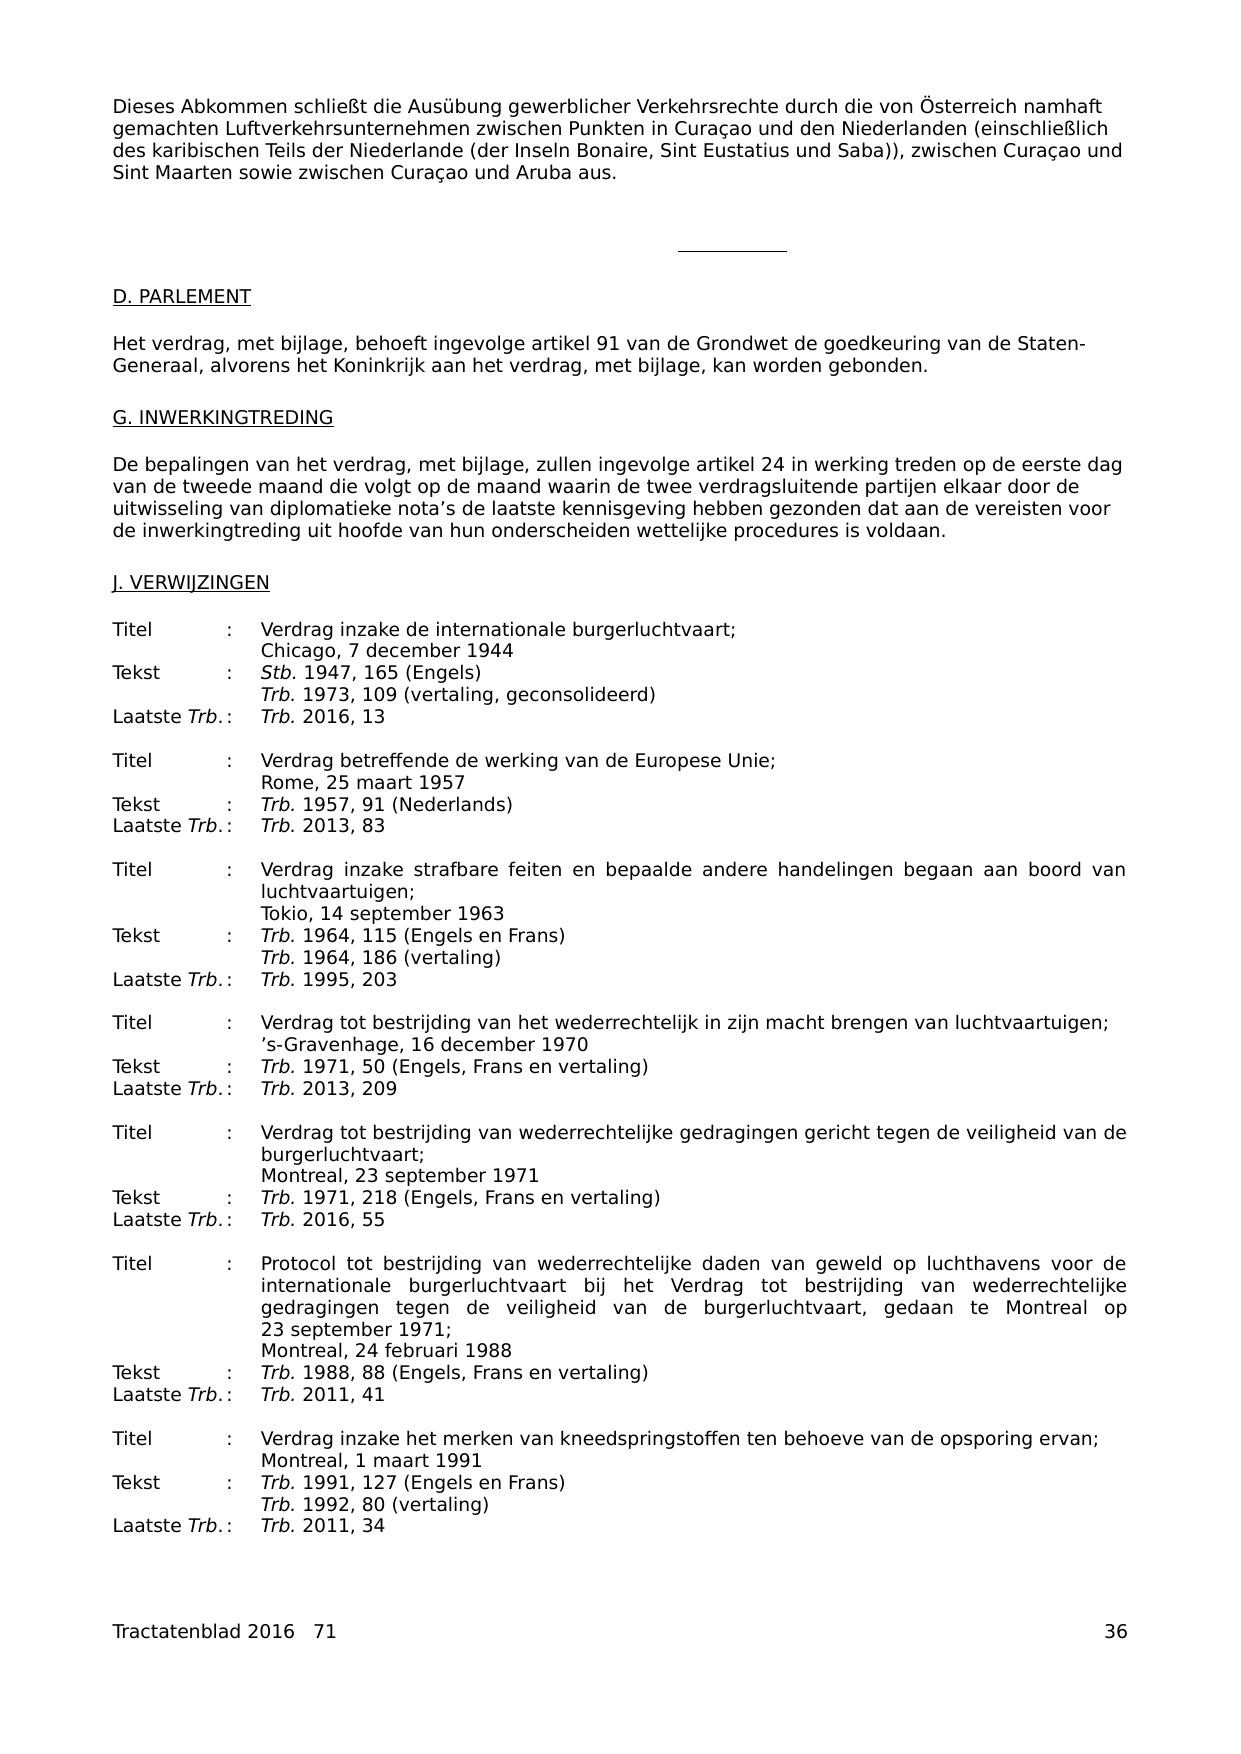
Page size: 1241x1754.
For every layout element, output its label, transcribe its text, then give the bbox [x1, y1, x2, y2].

table_cell Laatste Trb. [112, 1078, 226, 1100]
text Dieses Abkommen schließt die Ausübung gewerblicher Verkehrsrechte durch die von Österreich namhaft gemachten Luftverkehrsunternehmen zwischen Punkten in Curaçao und den Niederlanden (einschließlich des karibischen Teils der Niederlande (der Inseln Bonaire, Sint Eustatius und Saba)), zwischen Curaçao und Sint Maarten sowie zwischen Curaçao und Aruba aus. [112, 96, 1128, 184]
table_cell Verdrag inzake strafbare feiten en bepaalde andere handelingen begaan aan boord van luchtvaartuigen; Tokio, 14 september 1963 [261, 859, 1128, 925]
table_cell : [226, 1013, 261, 1056]
table_cell Laatste Trb. [112, 816, 226, 837]
table_cell Laatste Trb. [112, 1516, 226, 1537]
table_header : [226, 619, 261, 662]
table_cell Laatste Trb. [112, 1384, 226, 1406]
table_cell Laatste Trb. [112, 706, 226, 728]
table_cell Verdrag betreffende de werking van de Europese Unie; Rome, 25 maart 1957 [261, 750, 1128, 794]
table_cell : [226, 750, 261, 794]
table_cell : [226, 1253, 261, 1362]
table_cell : [226, 1363, 261, 1384]
table_cell : [226, 1472, 261, 1516]
table_cell [112, 1231, 226, 1253]
table_cell : [226, 1122, 261, 1187]
table_cell : [226, 1078, 261, 1100]
table_cell [226, 838, 261, 859]
table_cell Trb. 2011, 34 [261, 1516, 1128, 1537]
table_cell Tekst [112, 1056, 226, 1078]
table_cell Protocol tot bestrijding van wederrechtelijke daden van geweld op luchthavens voor de internationale burgerluchtvaart bij het Verdrag tot bestrijding van wederrechtelijke gedragingen tegen de veiligheid van de burgerluchtvaart, gedaan te Montreal op 23 september 1971; Montreal, 24 februari 1988 [261, 1253, 1128, 1362]
table_cell [261, 991, 1128, 1012]
table_cell : [226, 706, 261, 728]
table_cell [112, 838, 226, 859]
table_cell : [226, 969, 261, 991]
table_cell Titel [112, 1253, 226, 1362]
text Het verdrag, met bijlage, behoeft ingevolge artikel 91 van de Grondwet de goedkeuring van de Staten-Generaal, alvorens het Koninkrijk aan het verdrag, met bijlage, kan worden gebonden. [112, 333, 1128, 377]
text De bepalingen van het verdrag, met bijlage, zullen ingevolge artikel 24 in werking treden op de eerste dag van de tweede maand die volgt op de maand waarin de twee verdragsluitende partijen elkaar door de uitwisseling van diplomatieke nota’s de laatste kennisgeving hebben gezonden dat aan de vereisten voor de inwerkingtreding uit hoofde van hun onderscheiden wettelijke procedures is voldaan. [112, 454, 1128, 542]
table_cell [226, 1100, 261, 1122]
table_cell Trb. 2016, 55 [261, 1209, 1128, 1231]
table_cell Trb. 2013, 83 [261, 816, 1128, 837]
table_cell : [226, 1209, 261, 1231]
table_cell [226, 728, 261, 750]
table_cell Verdrag tot bestrijding van het wederrechtelijk in zijn macht brengen van luchtvaartuigen; ’s-Gravenhage, 16 december 1970 [261, 1013, 1128, 1056]
table_header Titel [112, 619, 226, 662]
subtitle D. PARLEMENT [112, 286, 1128, 308]
table_cell Titel [112, 1122, 226, 1187]
table_cell : [226, 1384, 261, 1406]
table_cell [261, 838, 1128, 859]
table_cell [112, 1100, 226, 1122]
table_cell Trb. 1964, 115 (Engels en Frans) Trb. 1964, 186 (vertaling) [261, 925, 1128, 969]
table_cell [112, 1406, 226, 1428]
table_cell Tekst [112, 1472, 226, 1516]
table_cell Stb. 1947, 165 (Engels) Trb. 1973, 109 (vertaling, geconsolideerd) [261, 663, 1128, 706]
table_cell : [226, 1056, 261, 1078]
table_cell [261, 728, 1128, 750]
table_cell Trb. 1971, 50 (Engels, Frans en vertaling) [261, 1056, 1128, 1078]
table_cell : [226, 925, 261, 969]
table_cell : [226, 859, 261, 925]
table_cell [261, 1406, 1128, 1428]
table_cell : [226, 663, 261, 706]
table_cell Laatste Trb. [112, 969, 226, 991]
table_cell Trb. 1957, 91 (Nederlands) [261, 794, 1128, 816]
table_cell Trb. 2016, 13 [261, 706, 1128, 728]
table_cell Verdrag tot bestrijding van wederrechtelijke gedragingen gericht tegen de veiligheid van de burgerluchtvaart; Montreal, 23 september 1971 [261, 1122, 1128, 1187]
table_cell [112, 991, 226, 1012]
table_cell [226, 1406, 261, 1428]
table_cell Laatste Trb. [112, 1209, 226, 1231]
table_cell Tekst [112, 794, 226, 816]
table_cell Trb. 2011, 41 [261, 1384, 1128, 1406]
table_cell [261, 1100, 1128, 1122]
table_cell [261, 1231, 1128, 1253]
table_cell Titel [112, 1428, 226, 1472]
table_cell Tekst [112, 925, 226, 969]
table_cell : [226, 816, 261, 837]
table_cell [226, 991, 261, 1012]
table_cell : [226, 1516, 261, 1537]
table_cell Trb. 1991, 127 (Engels en Frans) Trb. 1992, 80 (vertaling) [261, 1472, 1128, 1516]
subtitle G. INWERKINGTREDING [112, 407, 1128, 429]
subtitle J. VERWIJZINGEN [112, 572, 1128, 594]
table_cell Trb. 1988, 88 (Engels, Frans en vertaling) [261, 1363, 1128, 1384]
table_cell : [226, 1428, 261, 1472]
table_header Verdrag inzake de internationale burgerluchtvaart; Chicago, 7 december 1944 [261, 619, 1128, 662]
table_cell [112, 728, 226, 750]
table_cell Verdrag inzake het merken van kneedspringstoffen ten behoeve van de opsporing ervan; Montreal, 1 maart 1991 [261, 1428, 1128, 1472]
table_cell Trb. 2013, 209 [261, 1078, 1128, 1100]
table_cell : [226, 1188, 261, 1209]
table_cell Titel [112, 1013, 226, 1056]
table_cell [226, 1231, 261, 1253]
table_cell Titel [112, 859, 226, 925]
table_cell : [226, 794, 261, 816]
table_cell Tekst [112, 663, 226, 706]
table_cell Titel [112, 750, 226, 794]
table_cell Tekst [112, 1188, 226, 1209]
table_cell Trb. 1995, 203 [261, 969, 1128, 991]
table_cell Tekst [112, 1363, 226, 1384]
table_cell Trb. 1971, 218 (Engels, Frans en vertaling) [261, 1188, 1128, 1209]
